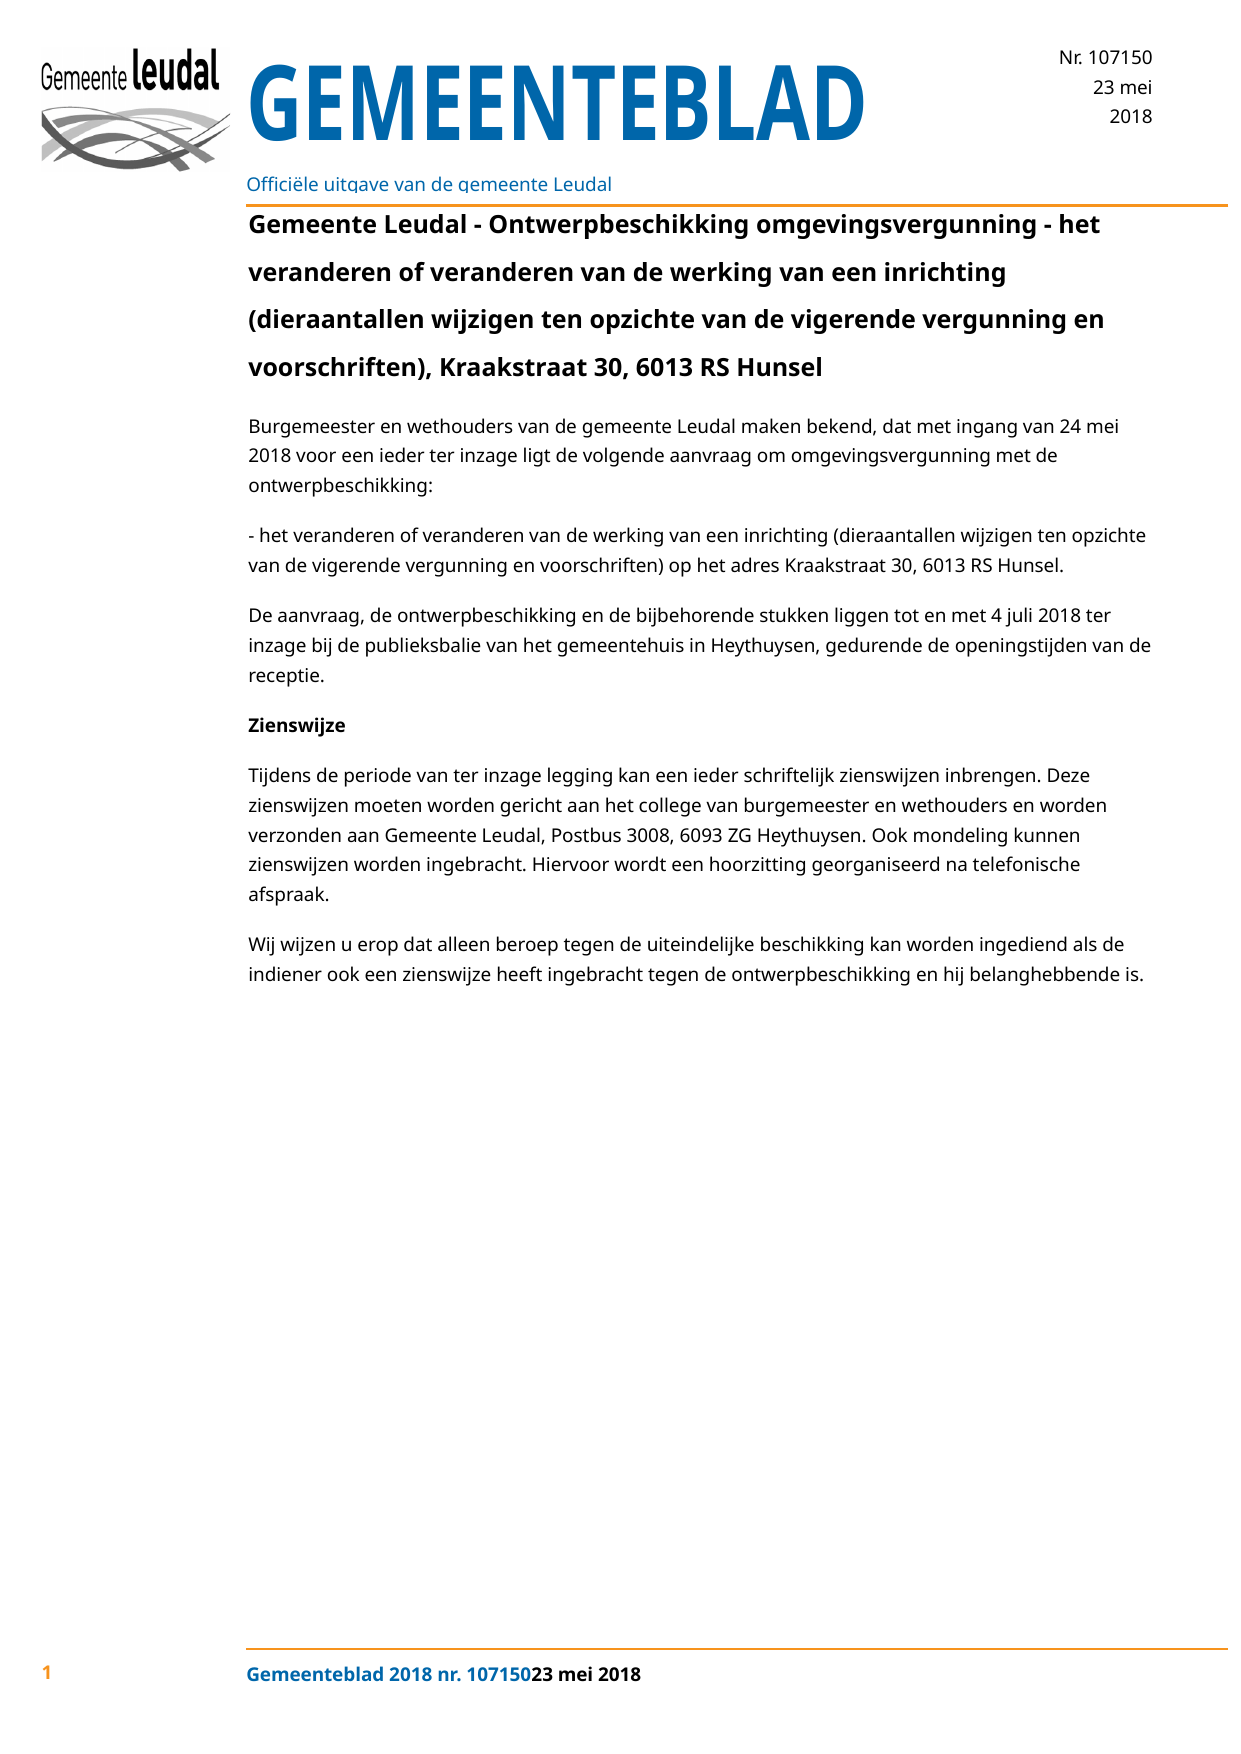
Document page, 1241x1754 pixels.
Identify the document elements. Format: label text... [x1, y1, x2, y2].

text Wij wijzen u erop dat alleen beroep tegen de uiteindelijke beschikking kan worden ingediend als de indiener ook een zienswijze heeft ingebracht tegen de ontwerpbeschikking en hij belanghebbende is. [248, 931, 1152, 987]
text Zienswijze [248, 712, 1152, 738]
picture [41, 47, 231, 172]
text De aanvraag, de ontwerpbeschikking en de bijbehorende stukken liggen tot en met 4 juli 2018 ter inzage bij de publieksbalie van het gemeentehuis in Heythuysen, gedurende de openingstijden van de receptie. [248, 603, 1152, 688]
text - het veranderen of veranderen van de werking van een inrichting (dieraantallen wijzigen ten opzichte van de vigerende vergunning en voorschriften) op het adres Kraakstraat 30, 6013 RS Hunsel. [248, 523, 1152, 578]
text Burgemeester en wethouders van de gemeente Leudal maken bekend, dat met ingang van 24 mei 2018 voor een ieder ter inzage ligt de volgende aanvraag om omgevingsvergunning met de ontwerpbeschikking: [248, 413, 1152, 498]
text Gemeente Leudal - Ontwerpbeschikking omgevingsvergunning - het veranderen of veranderen van de werking van een inrichting (dieraantallen wijzigen ten opzichte van de vigerende vergunning en voorschriften), Kraakstraat 30, 6013 RS Hunsel [248, 207, 1152, 384]
text Tijdens de periode van ter inzage legging kan een ieder schriftelijk zienswijzen inbrengen. Deze zienswijzen moeten worden gericht aan het college van burgemeester en wethouders en worden verzonden aan Gemeente Leudal, Postbus 3008, 6093 ZG Heythuysen. Ook mondeling kunnen zienswijzen worden ingebracht. Hiervoor wordt een hoorzitting georganiseerd na telefonische afspraak. [248, 763, 1152, 907]
